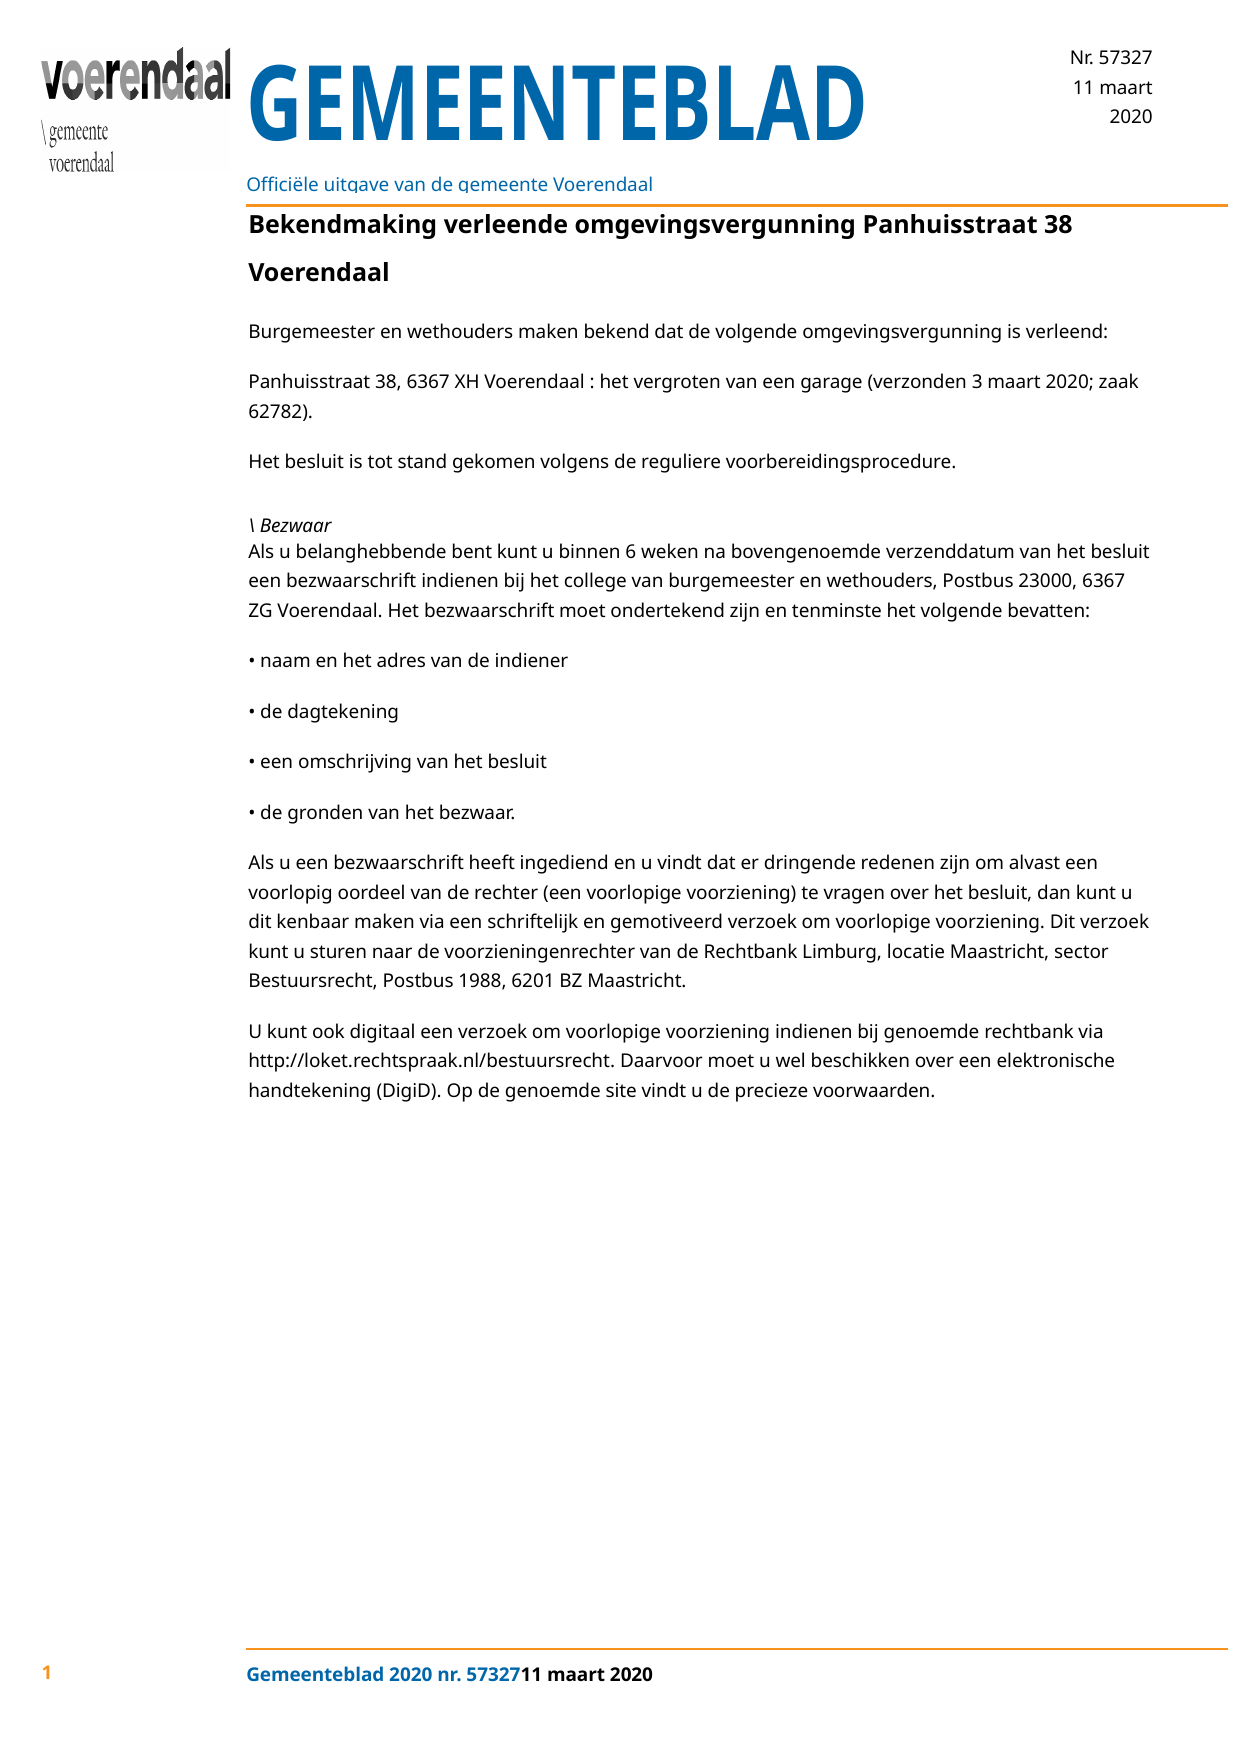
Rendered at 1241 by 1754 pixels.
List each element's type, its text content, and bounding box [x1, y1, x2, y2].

text U kunt ook digitaal een verzoek om voorlopige voorziening indienen bij genoemde rechtbank via http://loket.rechtspraak.nl/bestuursrecht. Daarvoor moet u wel beschikken over een elektronische handtekening (DigiD). Op de genoemde site vindt u de precieze voorwaarden. [248, 1018, 1152, 1103]
text • naam en het adres van de indiener [248, 648, 1152, 673]
text Het besluit is tot stand gekomen volgens de reguliere voorbereidingsprocedure. [248, 448, 1152, 474]
text • de dagtekening [248, 698, 1152, 724]
picture [41, 47, 231, 172]
text Als u belanghebbende bent kunt u binnen 6 weken na bovengenoemde verzenddatum van het besluit een bezwaarschrift indienen bij het college van burgemeester en wethouders, Postbus 23000, 6367 ZG Voerendaal. Het bezwaarschrift moet ondertekend zijn en tenminste het volgende bevatten: [248, 538, 1152, 623]
text Als u een bezwaarschrift heeft ingediend en u vindt dat er dringende redenen zijn om alvast een voorlopig oordeel van de rechter (een voorlopige voorziening) te vragen over het besluit, dan kunt u dit kenbaar maken via een schriftelijk en gemotiveerd verzoek om voorlopige voorziening. Dit verzoek kunt u sturen naar de voorzieningenrechter van de Rechtbank Limburg, locatie Maastricht, sector Bestuursrecht, Postbus 1988, 6201 BZ Maastricht. [248, 849, 1152, 993]
text Bekendmaking verleende omgevingsvergunning Panhuisstraat 38 Voerendaal [248, 207, 1152, 288]
text Panhuisstraat 38, 6367 XH Voerendaal : het vergroten van een garage (verzonden 3 maart 2020; zaak 62782). [248, 368, 1152, 424]
text \ Bezwaar [248, 512, 1152, 538]
text Burgemeester en wethouders maken bekend dat de volgende omgevingsvergunning is verleend: [248, 318, 1152, 344]
text • de gronden van het bezwaar. [248, 799, 1152, 824]
text • een omschrijving van het besluit [248, 748, 1152, 774]
